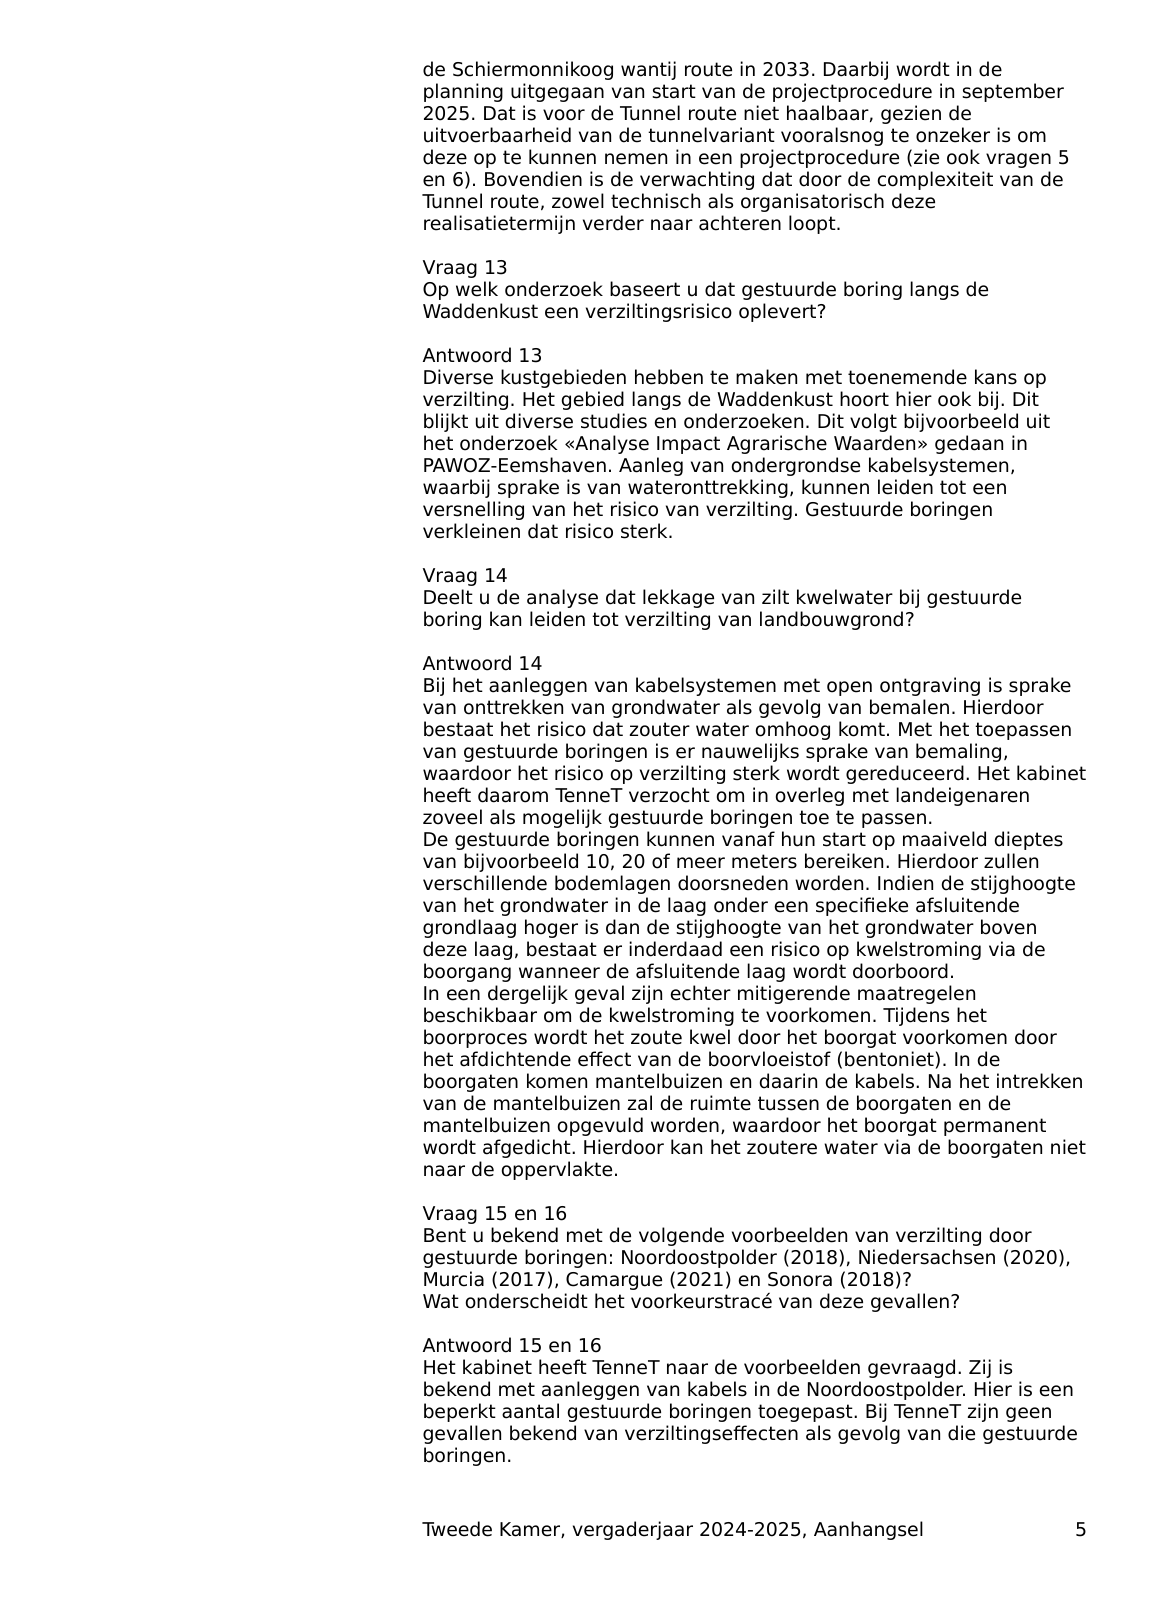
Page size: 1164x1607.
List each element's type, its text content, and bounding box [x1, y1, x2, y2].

text De gestuurde boringen kunnen vanaf hun start op maaiveld dieptes van bijvoorbeeld 10, 20 of meer meters bereiken. Hierdoor zullen verschillende bodemlagen doorsneden worden. Indien de stijghoogte van het grondwater in de laag onder een specifieke afsluitende grondlaag hoger is dan de stijghoogte van het grondwater boven deze laag, bestaat er inderdaad een risico op kwelstroming via de boorgang wanneer de afsluitende laag wordt doorboord. [422, 829, 1087, 983]
text Bij het aanleggen van kabelsystemen met open ontgraving is sprake van onttrekken van grondwater als gevolg van bemalen. Hierdoor bestaat het risico dat zouter water omhoog komt. Met het toepassen van gestuurde boringen is er nauwelijks sprake van bemaling, waardoor het risico op verzilting sterk wordt gereduceerd. Het kabinet heeft daarom TenneT verzocht om in overleg met landeigenaren zoveel als mogelijk gestuurde boringen toe te passen. [422, 675, 1087, 829]
text In een dergelijk geval zijn echter mitigerende maatregelen beschikbaar om de kwelstroming te voorkomen. Tijdens het boorproces wordt het zoute kwel door het boorgat voorkomen door het afdichtende effect van de boorvloeistof (bentoniet). In de boorgaten komen mantelbuizen en daarin de kabels. Na het intrekken van de mantelbuizen zal de ruimte tussen de boorgaten en de mantelbuizen opgevuld worden, waardoor het boorgat permanent wordt afgedicht. Hierdoor kan het zoutere water via de boorgaten niet naar de oppervlakte. [422, 983, 1087, 1181]
text Antwoord 14 [422, 653, 1087, 675]
text Vraag 14 [422, 565, 1087, 587]
text Vraag 13 [422, 257, 1087, 279]
text Wat onderscheidt het voorkeurstracé van deze gevallen? [422, 1291, 1087, 1313]
text Deelt u de analyse dat lekkage van zilt kwelwater bij gestuurde boring kan leiden tot verzilting van landbouwgrond? [422, 587, 1087, 631]
text Antwoord 13 [422, 345, 1087, 367]
text de Schiermonnikoog wantij route in 2033. Daarbij wordt in de planning uitgegaan van start van de projectprocedure in september 2025. Dat is voor de Tunnel route niet haalbaar, gezien de uitvoerbaarheid van de tunnelvariant vooralsnog te onzeker is om deze op te kunnen nemen in een projectprocedure (zie ook vragen 5 en 6). Bovendien is de verwachting dat door de complexiteit van de Tunnel route, zowel technisch als organisatorisch deze realisatietermijn verder naar achteren loopt. [422, 59, 1087, 235]
text Antwoord 15 en 16 [422, 1335, 1087, 1357]
text Op welk onderzoek baseert u dat gestuurde boring langs de Waddenkust een verziltingsrisico oplevert? [422, 279, 1087, 323]
text Diverse kustgebieden hebben te maken met toenemende kans op verzilting. Het gebied langs de Waddenkust hoort hier ook bij. Dit blijkt uit diverse studies en onderzoeken. Dit volgt bijvoorbeeld uit het onderzoek «Analyse Impact Agrarische Waarden» gedaan in PAWOZ-Eemshaven. Aanleg van ondergrondse kabelsystemen, waarbij sprake is van wateronttrekking, kunnen leiden tot een versnelling van het risico van verzilting. Gestuurde boringen verkleinen dat risico sterk. [422, 367, 1087, 543]
text Vraag 15 en 16 [422, 1203, 1087, 1225]
text Bent u bekend met de volgende voorbeelden van verzilting door gestuurde boringen: Noordoostpolder (2018), Niedersachsen (2020), Murcia (2017), Camargue (2021) en Sonora (2018)? [422, 1225, 1087, 1291]
text Het kabinet heeft TenneT naar de voorbeelden gevraagd. Zij is bekend met aanleggen van kabels in de Noordoostpolder. Hier is een beperkt aantal gestuurde boringen toegepast. Bij TenneT zijn geen gevallen bekend van verziltingseffecten als gevolg van die gestuurde boringen. [422, 1357, 1087, 1467]
